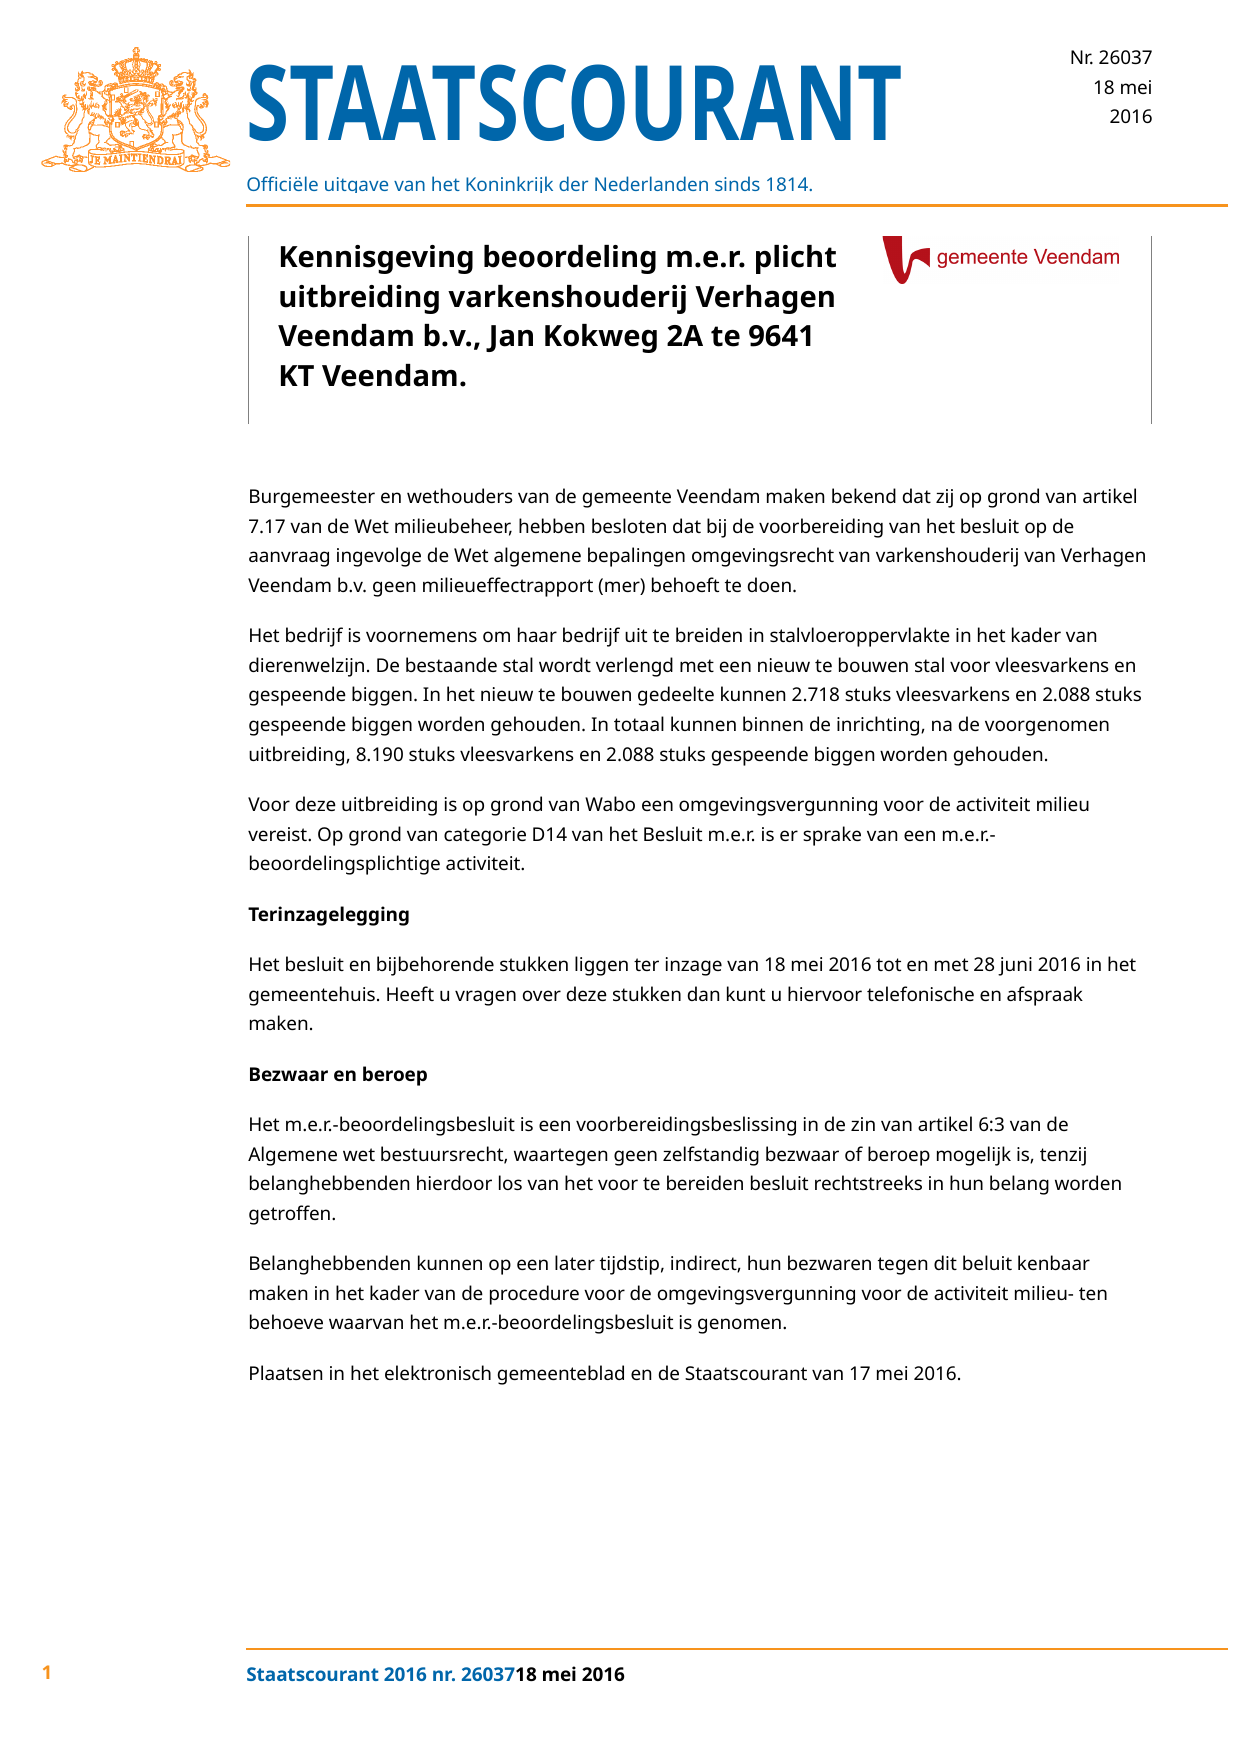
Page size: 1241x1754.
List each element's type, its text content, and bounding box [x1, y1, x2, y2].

table_header [850, 236, 1151, 424]
picture [41, 47, 231, 172]
text Het bedrijf is voornemens om haar bedrijf uit te breiden in stalvloeroppervlakte in het kader van dierenwelzijn. De bestaande stal wordt verlengd met een nieuw te bouwen stal voor vleesvarkens en gespeende biggen. In het nieuw te bouwen gedeelte kunnen 2.718 stuks vleesvarkens en 2.088 stuks gespeende biggen worden gehouden. In totaal kunnen binnen de inrichting, na de voorgenomen uitbreiding, 8.190 stuks vleesvarkens en 2.088 stuks gespeende biggen worden gehouden. [248, 622, 1152, 766]
text Voor deze uitbreiding is op grond van Wabo een omgevingsvergunning voor de activiteit milieu vereist. Op grond van categorie D14 van het Besluit m.e.r. is er sprake van een m.e.r.-beoordelingsplichtige activiteit. [248, 791, 1152, 876]
text Belanghebbenden kunnen op een later tijdstip, indirect, hun bezwaren tegen dit beluit kenbaar maken in het kader van de procedure voor de omgevingsvergunning voor de activiteit milieu- ten behoeve waarvan het m.e.r.-beoordelingsbesluit is genomen. [248, 1250, 1152, 1335]
table_header Kennisgeving beoordeling m.e.r. plicht uitbreiding varkenshouderij Verhagen Veendam b.v., Jan Kokweg 2A te 9641 KT Veendam. [249, 236, 850, 424]
picture [882, 236, 1119, 284]
text Bezwaar en beroep [248, 1061, 1152, 1086]
text Plaatsen in het elektronisch gemeenteblad en de Staatscourant van 17 mei 2016. [248, 1360, 1152, 1386]
text Terinzagelegging [248, 901, 1152, 926]
text Burgemeester en wethouders van de gemeente Veendam maken bekend dat zij op grond van artikel 7.17 van de Wet milieubeheer, hebben besloten dat bij de voorbereiding van het besluit op de aanvraag ingevolge de Wet algemene bepalingen omgevingsrecht van varkenshouderij van Verhagen Veendam b.v. geen milieueffectrapport (mer) behoeft te doen. [248, 483, 1152, 598]
text Het m.e.r.-beoordelingsbesluit is een voorbereidingsbeslissing in de zin van artikel 6:3 van de Algemene wet bestuursrecht, waartegen geen zelfstandig bezwaar of beroep mogelijk is, tenzij belanghebbenden hierdoor los van het voor te bereiden besluit rechtstreeks in hun belang worden getroffen. [248, 1111, 1152, 1226]
text Het besluit en bijbehorende stukken liggen ter inzage van 18 mei 2016 tot en met 28 juni 2016 in het gemeentehuis. Heeft u vragen over deze stukken dan kunt u hiervoor telefonische en afspraak maken. [248, 951, 1152, 1036]
